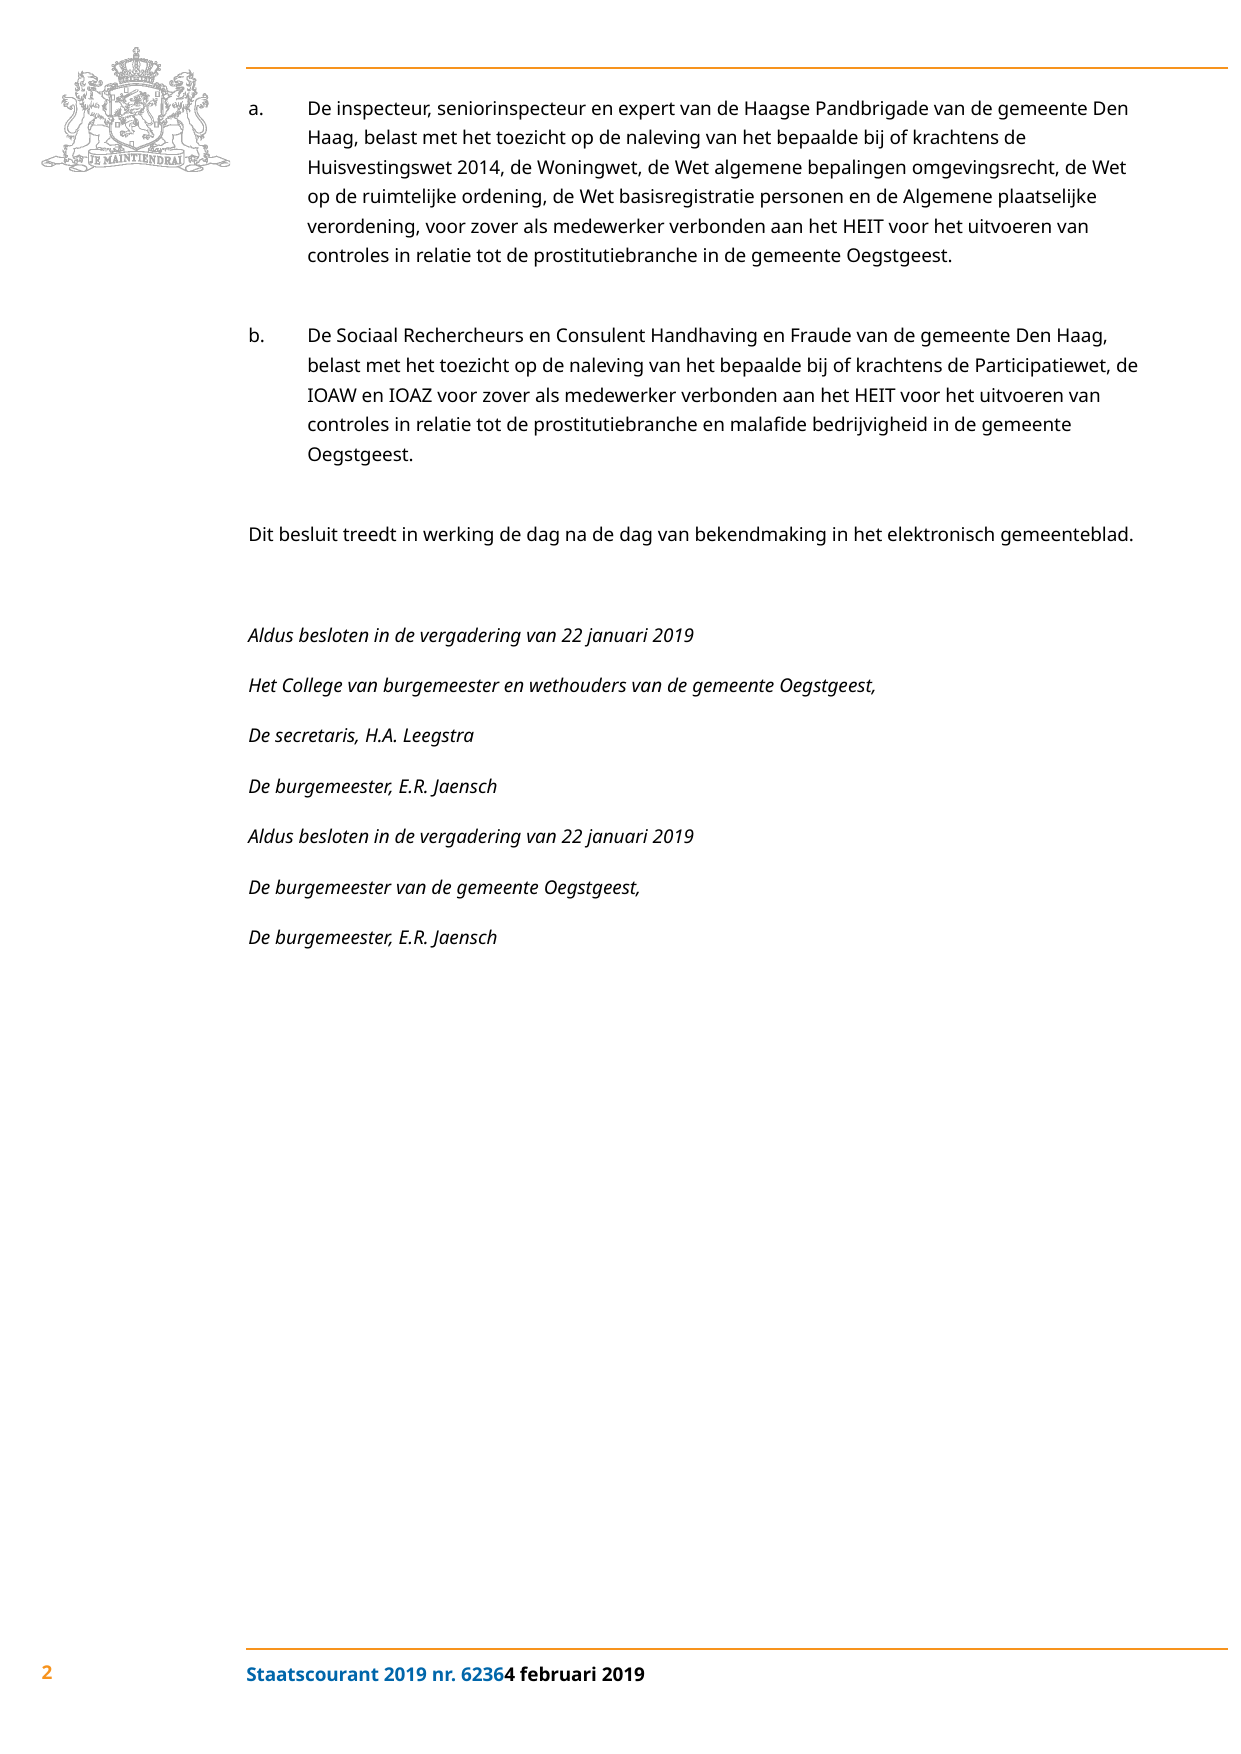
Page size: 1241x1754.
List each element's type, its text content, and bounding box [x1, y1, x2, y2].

list De Sociaal Rechercheurs en Consulent Handhaving en Fraude van de gemeente Den Haag, belast met het toezicht op de naleving van het bepaalde bij of krachtens de Participatiewet, de IOAW en IOAZ voor zover als medewerker verbonden aan het HEIT voor het uitvoeren van controles in relatie tot de prostitutiebranche en malafide bedrijvigheid in de gemeente Oegstgeest. [248, 323, 1152, 467]
text Het College van burgemeester en wethouders van de gemeente Oegstgeest, [248, 672, 1152, 698]
text De burgemeester van de gemeente Oegstgeest, [248, 874, 1152, 900]
text De burgemeester, E.R. Jaensch [248, 924, 1152, 950]
text Dit besluit treedt in werking de dag na de dag van bekendmaking in het elektronisch gemeenteblad. [248, 521, 1152, 547]
text De burgemeester, E.R. Jaensch [248, 773, 1152, 799]
text Aldus besloten in de vergadering van 22 januari 2019 [248, 622, 1152, 648]
text De secretaris, H.A. Leegstra [248, 723, 1152, 748]
text Aldus besloten in de vergadering van 22 januari 2019 [248, 823, 1152, 849]
picture [41, 47, 231, 172]
list De inspecteur, seniorinspecteur en expert van de Haagse Pandbrigade van de gemeente Den Haag, belast met het toezicht op de naleving van het bepaalde bij of krachtens de Huisvestingswet 2014, de Woningwet, de Wet algemene bepalingen omgevingsrecht, de Wet op de ruimtelijke ordening, de Wet basisregistratie personen en de Algemene plaatselijke verordening, voor zover als medewerker verbonden aan het HEIT voor het uitvoeren van controles in relatie tot de prostitutiebranche in de gemeente Oegstgeest. [248, 95, 1152, 268]
